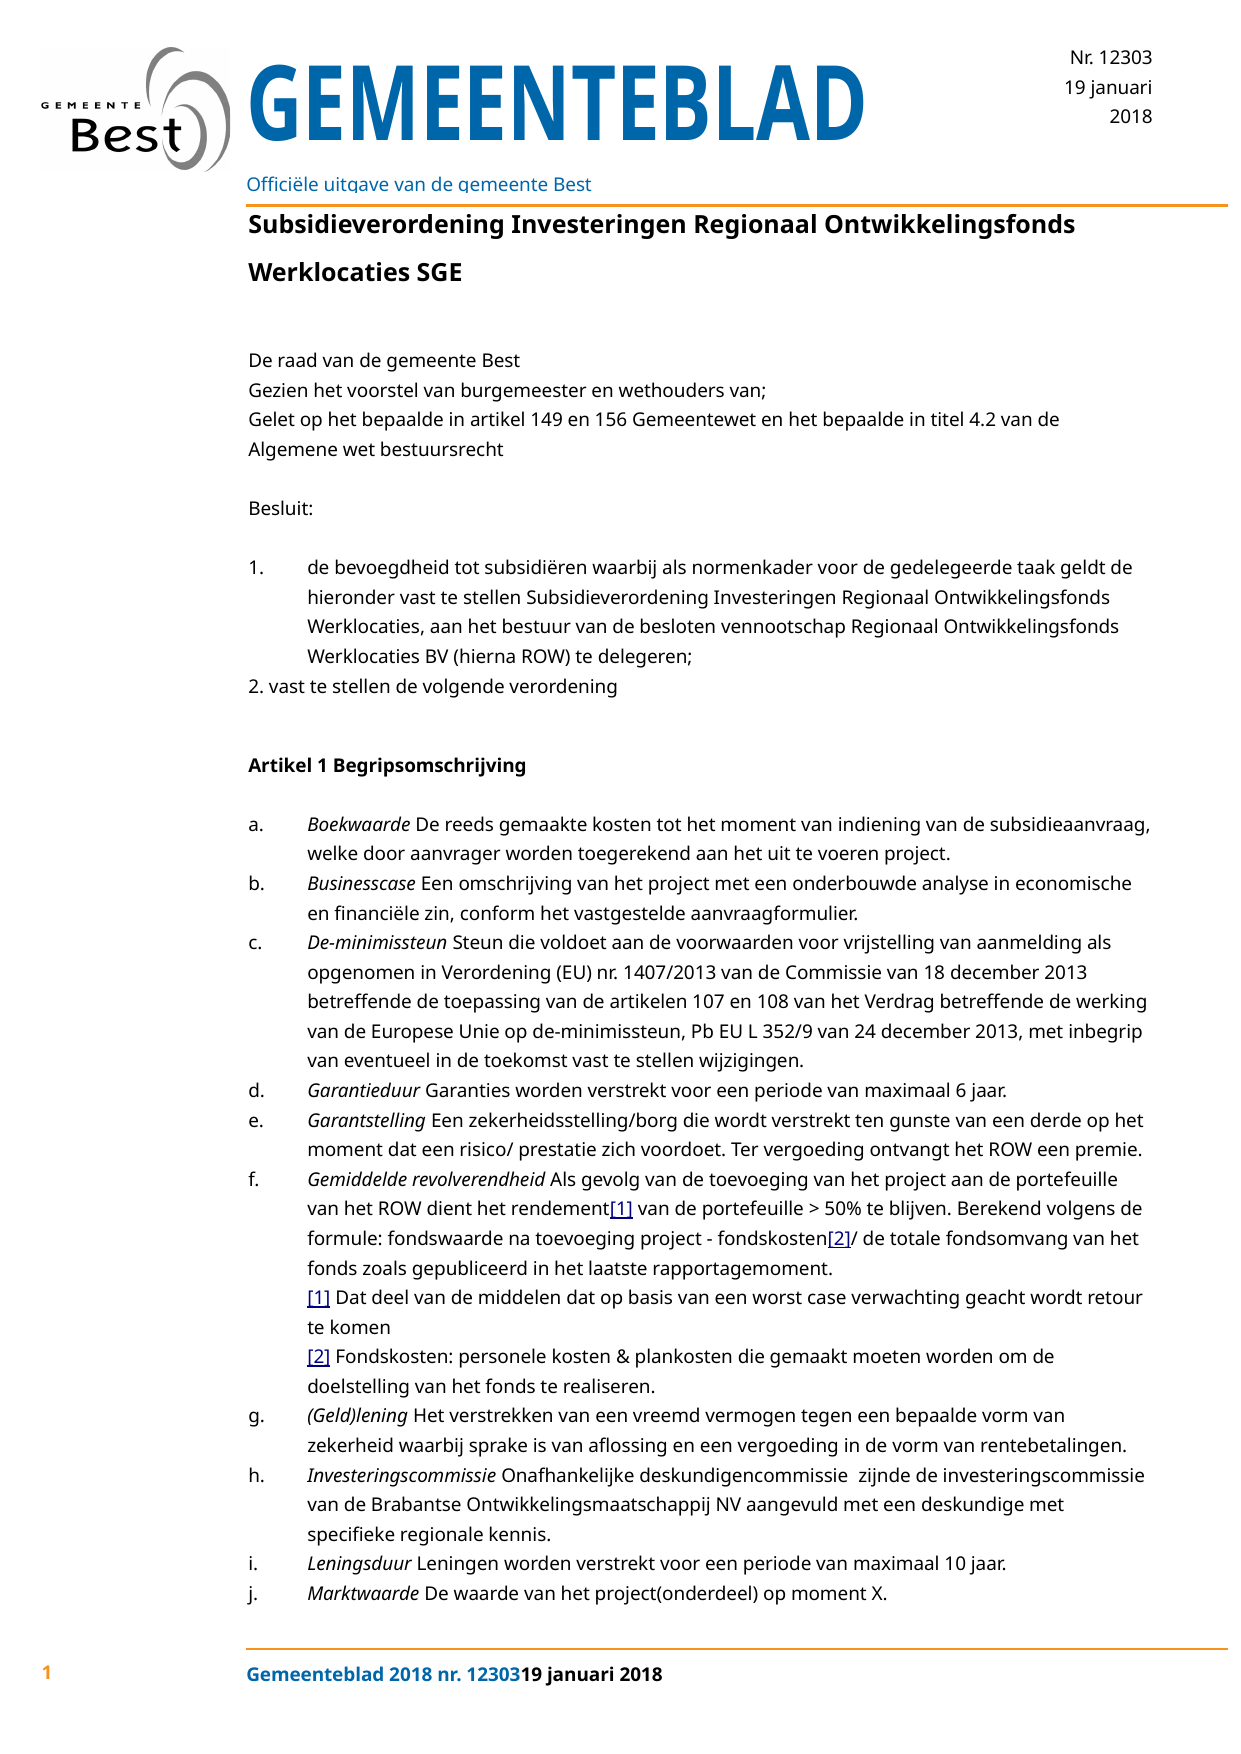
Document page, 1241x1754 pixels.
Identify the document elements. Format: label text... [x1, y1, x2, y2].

list Marktwaarde De waarde van het project(onderdeel) op moment X. [248, 1580, 1152, 1606]
list Boekwaarde De reeds gemaakte kosten tot het moment van indiening van de subsidieaanvraag, welke door aanvrager worden toegerekend aan het uit te voeren project. [248, 811, 1152, 866]
text Gezien het voorstel van burgemeester en wethouders van; [248, 377, 1152, 403]
list Businesscase Een omschrijving van het project met een onderbouwde analyse in economische en financiële zin, conform het vastgestelde aanvraagformulier. [248, 870, 1152, 925]
list [2] Fondskosten: personele kosten & plankosten die gemaakt moeten worden om de doelstelling van het fonds te realiseren. [248, 1343, 1152, 1399]
list Garantstelling Een zekerheidsstelling/borg die wordt verstrekt ten gunste van een derde op het moment dat een risico/ prestatie zich voordoet. Ter vergoeding ontvangt het ROW een premie. [248, 1107, 1152, 1162]
list Garantieduur Garanties worden verstrekt voor een periode van maximaal 6 jaar. [248, 1077, 1152, 1103]
list de bevoegdheid tot subsidiëren waarbij als normenkader voor de gedelegeerde taak geldt de hieronder vast te stellen Subsidieverordening Investeringen Regionaal Ontwikkelingsfonds Werklocaties, aan het bestuur van de besloten vennootschap Regionaal Ontwikkelingsfonds Werklocaties BV (hierna ROW) te delegeren; [248, 554, 1152, 669]
picture [41, 47, 231, 172]
list De-minimissteun Steun die voldoet aan de voorwaarden voor vrijstelling van aanmelding als opgenomen in Verordening (EU) nr. 1407/2013 van de Commissie van 18 december 2013 betreffende de toepassing van de artikelen 107 en 108 van het Verdrag betreffende de werking van de Europese Unie op de-minimissteun, Pb EU L 352/9 van 24 december 2013, met inbegrip van eventueel in de toekomst vast te stellen wijzigingen. [248, 929, 1152, 1073]
text Besluit: [248, 495, 1152, 521]
text 2. vast te stellen de volgende verordening [248, 673, 1152, 699]
text Gelet op het bepaalde in artikel 149 en 156 Gemeentewet en het bepaalde in titel 4.2 van de Algemene wet bestuursrecht [248, 407, 1152, 462]
text Subsidieverordening Investeringen Regionaal Ontwikkelingsfonds Werklocaties SGE [248, 207, 1152, 288]
list [1] Dat deel van de middelen dat op basis van een worst case verwachting geacht wordt retour te komen [248, 1284, 1152, 1339]
list Gemiddelde revolverendheid Als gevolg van de toevoeging van het project aan de portefeuille van het ROW dient het rendement[1] van de portefeuille > 50% te blijven. Berekend volgens de formule: fondswaarde na toevoeging project - fondskosten[2]/ de totale fondsomvang van het fonds zoals gepubliceerd in het laatste rapportagemoment. [248, 1166, 1152, 1280]
list Leningsduur Leningen worden verstrekt voor een periode van maximaal 10 jaar. [248, 1551, 1152, 1576]
text De raad van de gemeente Best [248, 347, 1152, 373]
list Investeringscommissie Onafhankelijke deskundigencommissie zijnde de investeringscommissie van de Brabantse Ontwikkelingsmaatschappij NV aangevuld met een deskundige met specifieke regionale kennis. [248, 1462, 1152, 1547]
list (Geld)lening Het verstrekken van een vreemd vermogen tegen een bepaalde vorm van zekerheid waarbij sprake is van aflossing en een vergoeding in de vorm van rentebetalingen. [248, 1403, 1152, 1458]
text Artikel 1 Begripsomschrijving [248, 752, 1152, 777]
